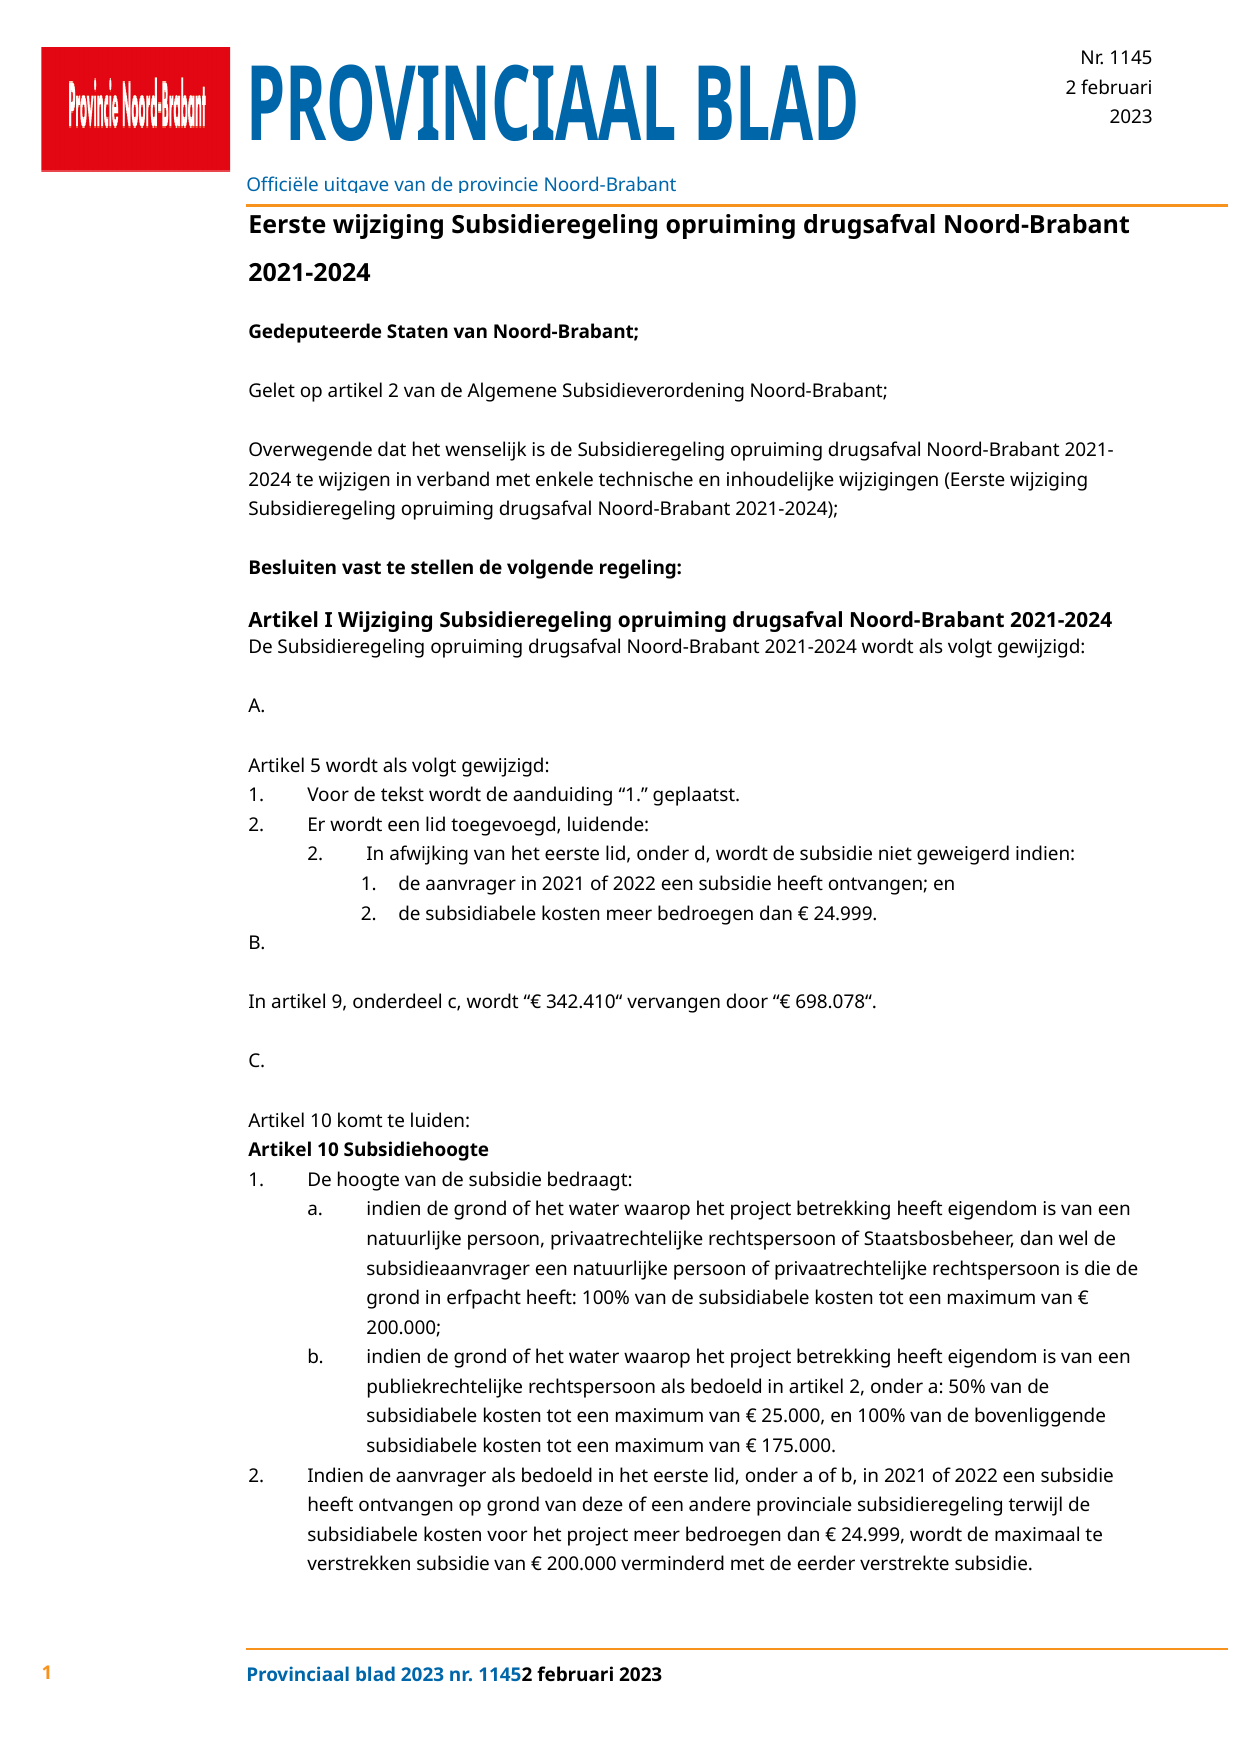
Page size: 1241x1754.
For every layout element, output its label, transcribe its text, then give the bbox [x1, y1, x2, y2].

text Gedeputeerde Staten van Noord-Brabant; [248, 318, 1152, 344]
text Overwegende dat het wenselijk is de Subsidieregeling opruiming drugsafval Noord-Brabant 2021-2024 te wijzigen in verband met enkele technische en inhoudelijke wijzigingen (Eerste wijziging Subsidieregeling opruiming drugsafval Noord-Brabant 2021-2024); [248, 436, 1152, 521]
list de aanvrager in 2021 of 2022 een subsidie heeft ontvangen; en [361, 870, 1152, 896]
list indien de grond of het water waarop het project betrekking heeft eigendom is van een natuurlijke persoon, privaatrechtelijke rechtspersoon of Staatsbosbeheer, dan wel de subsidieaanvrager een natuurlijke persoon of privaatrechtelijke rechtspersoon is die de grond in erfpacht heeft: 100% van de subsidiabele kosten tot een maximum van € 200.000; [307, 1196, 1152, 1339]
list Er wordt een lid toegevoegd, luidende: [248, 811, 1152, 837]
text Artikel 10 Subsidiehoogte [248, 1136, 1152, 1162]
list De hoogte van de subsidie bedraagt: [248, 1166, 1152, 1192]
list indien de grond of het water waarop het project betrekking heeft eigendom is van een publiekrechtelijke rechtspersoon als bedoeld in artikel 2, onder a: 50% van de subsidiabele kosten tot een maximum van € 25.000, en 100% van de bovenliggende subsidiabele kosten tot een maximum van € 175.000. [307, 1343, 1152, 1458]
text B. [248, 929, 1152, 955]
text Eerste wijziging Subsidieregeling opruiming drugsafval Noord-Brabant 2021-2024 [248, 207, 1152, 288]
text Gelet op artikel 2 van de Algemene Subsidieverordening Noord-Brabant; [248, 377, 1152, 403]
text A. [248, 693, 1152, 718]
text Artikel 5 wordt als volgt gewijzigd: [248, 752, 1152, 777]
text C. [248, 1048, 1152, 1073]
list Indien de aanvrager als bedoeld in het eerste lid, onder a of b, in 2021 of 2022 een subsidie heeft ontvangen op grond van deze of een andere provinciale subsidieregeling terwijl de subsidiabele kosten voor het project meer bedroegen dan € 24.999, wordt de maximaal te verstrekken subsidie van € 200.000 verminderd met de eerder verstrekte subsidie. [248, 1462, 1152, 1576]
text De Subsidieregeling opruiming drugsafval Noord-Brabant 2021-2024 wordt als volgt gewijzigd: [248, 633, 1152, 659]
list de subsidiabele kosten meer bedroegen dan € 24.999. [361, 900, 1152, 925]
text Besluiten vast te stellen de volgende regeling: [248, 554, 1152, 580]
list In afwijking van het eerste lid, onder d, wordt de subsidie niet geweigerd indien: [307, 841, 1152, 866]
list Voor de tekst wordt de aanduiding “1.” geplaatst. [248, 781, 1152, 807]
text Artikel I Wijziging Subsidieregeling opruiming drugsafval Noord-Brabant 2021-2024 [248, 605, 1152, 633]
picture [41, 47, 231, 172]
text Artikel 10 komt te luiden: [248, 1107, 1152, 1132]
text In artikel 9, onderdeel c, wordt “€ 342.410“ vervangen door “€ 698.078“. [248, 988, 1152, 1014]
